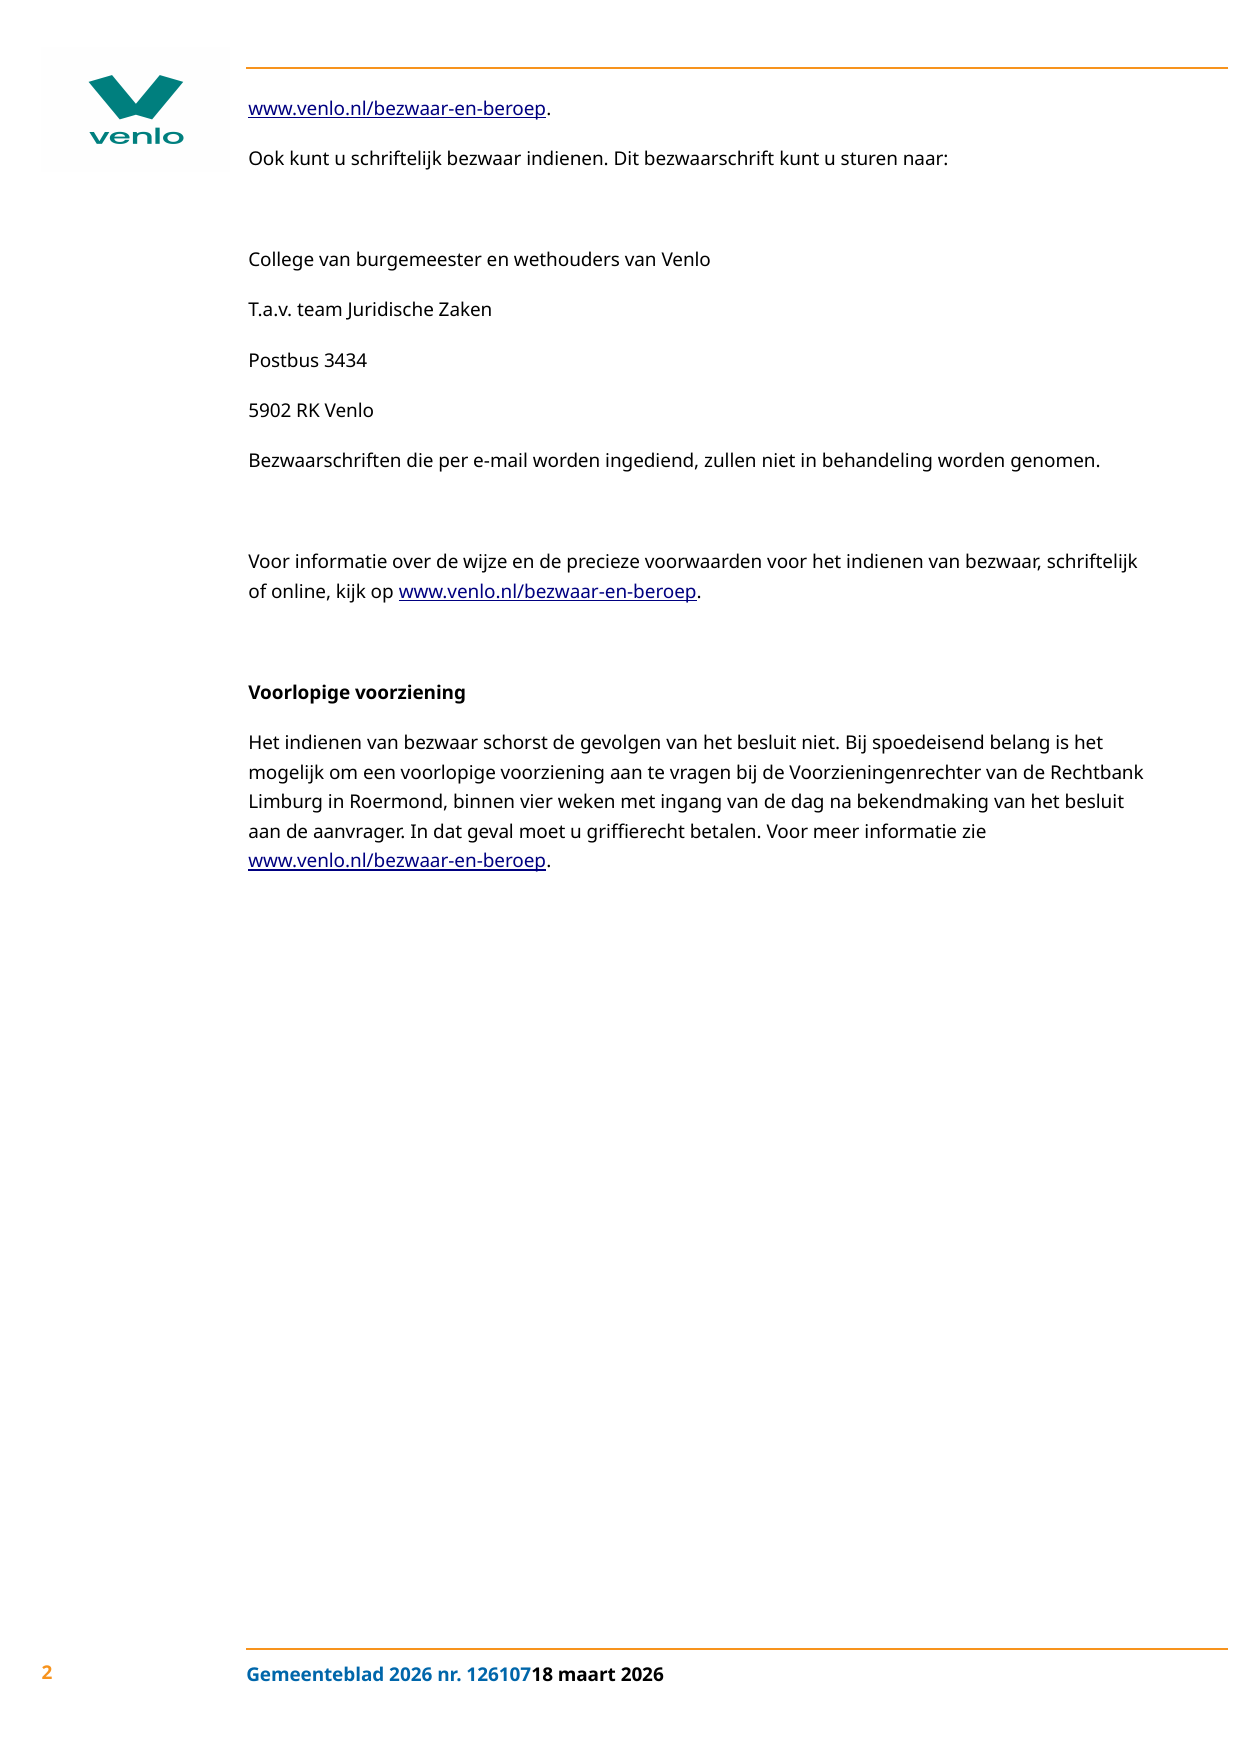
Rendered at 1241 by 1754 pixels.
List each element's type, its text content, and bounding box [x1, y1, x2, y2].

picture [41, 47, 231, 172]
text www.venlo.nl/bezwaar-en-beroep. [248, 95, 1152, 121]
text 5902 RK Venlo [248, 397, 1152, 423]
text Voorlopige voorziening [248, 679, 1152, 705]
text Het indienen van bezwaar schorst de gevolgen van het besluit niet. Bij spoedeisend belang is het mogelijk om een voorlopige voorziening aan te vragen bij de Voorzieningenrechter van de Rechtbank Limburg in Roermond, binnen vier weken met ingang van de dag na bekendmaking van het besluit aan de aanvrager. In dat geval moet u griffierecht betalen. Voor meer informatie zie www.venlo.nl/bezwaar-en-beroep. [248, 729, 1152, 873]
text College van burgemeester en wethouders van Venlo [248, 246, 1152, 272]
text Postbus 3434 [248, 347, 1152, 373]
text Voor informatie over de wijze en de precieze voorwaarden voor het indienen van bezwaar, schriftelijk of online, kijk op www.venlo.nl/bezwaar-en-beroep. [248, 548, 1152, 604]
text Bezwaarschriften die per e-mail worden ingediend, zullen niet in behandeling worden genomen. [248, 448, 1152, 473]
text T.a.v. team Juridische Zaken [248, 296, 1152, 322]
text Ook kunt u schriftelijk bezwaar indienen. Dit bezwaarschrift kunt u sturen naar: [248, 145, 1152, 171]
